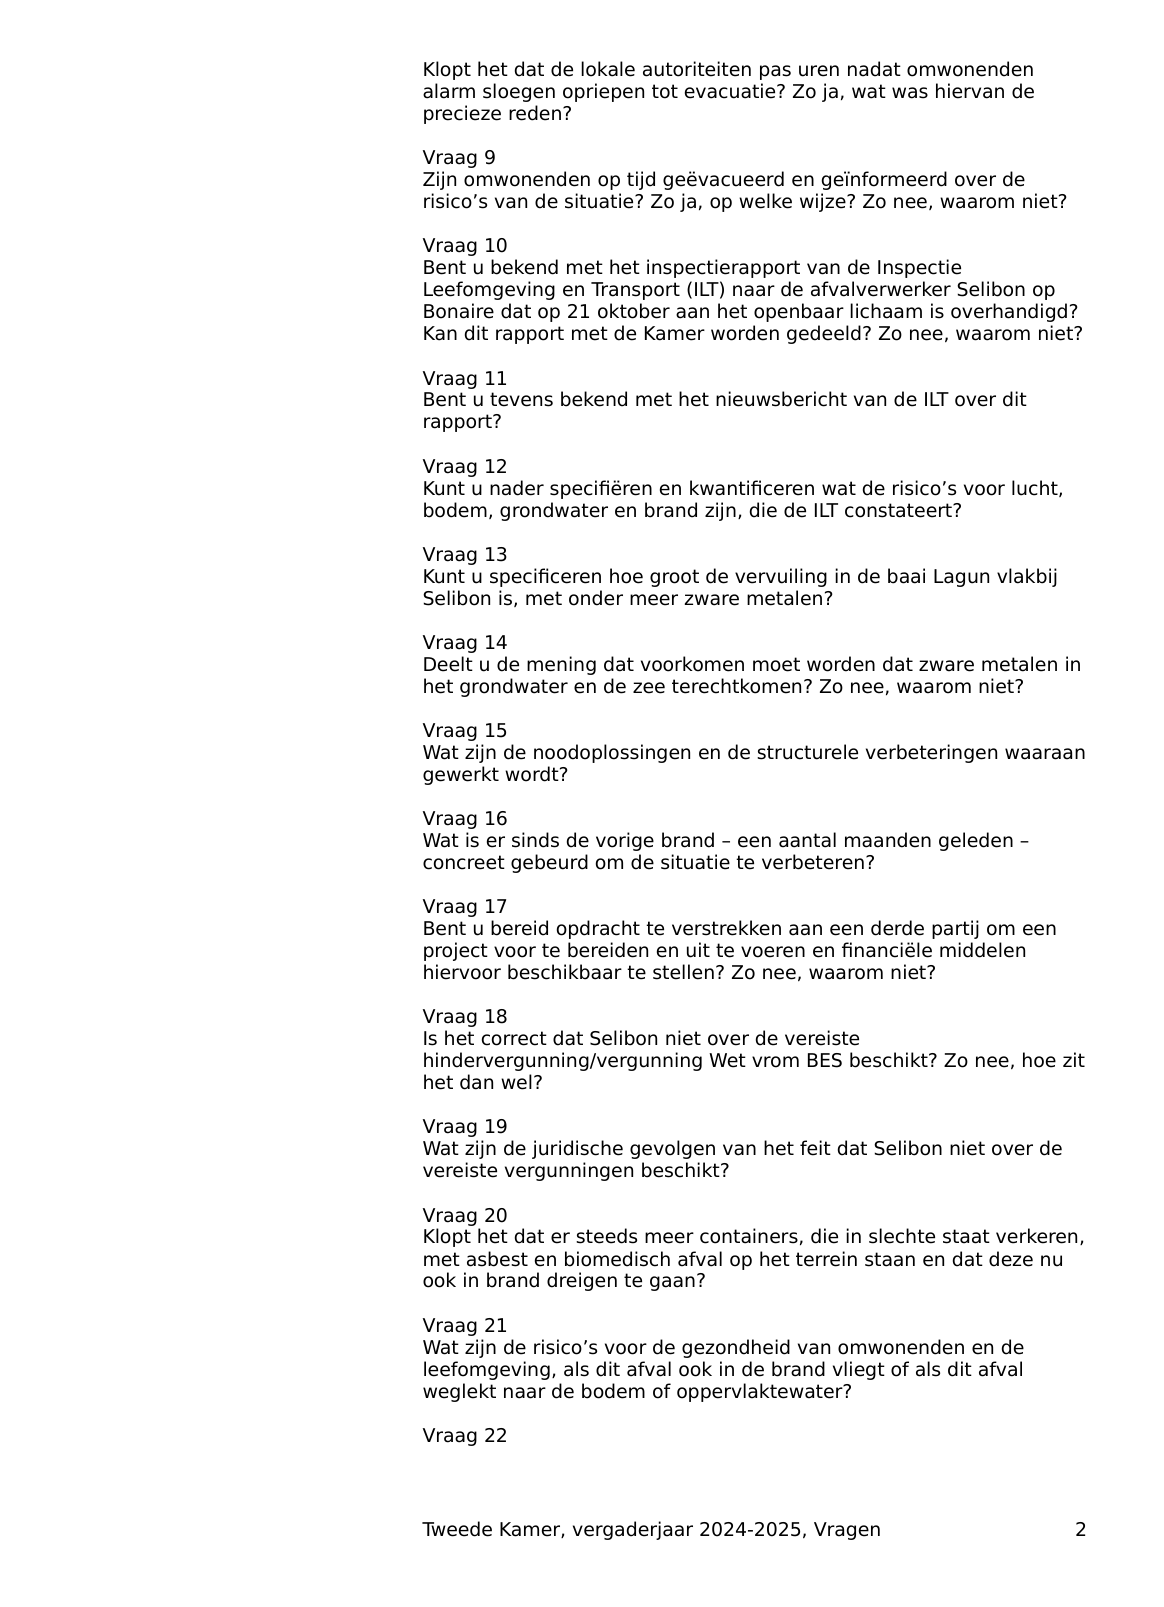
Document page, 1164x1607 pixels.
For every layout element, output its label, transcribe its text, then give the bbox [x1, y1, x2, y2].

text Vraag 21 [422, 1314, 1087, 1337]
text Vraag 17 [422, 896, 1087, 918]
text Klopt het dat er steeds meer containers, die in slechte staat verkeren, met asbest en biomedisch afval op het terrein staan en dat deze nu ook in brand dreigen te gaan? [422, 1226, 1087, 1292]
text Vraag 10 [422, 235, 1087, 257]
text Klopt het dat de lokale autoriteiten pas uren nadat omwonenden alarm sloegen opriepen tot evacuatie? Zo ja, wat was hiervan de precieze reden? [422, 59, 1087, 125]
text Is het correct dat Selibon niet over de vereiste hindervergunning/vergunning Wet vrom BES beschikt? Zo nee, hoe zit het dan wel? [422, 1028, 1087, 1094]
text Bent u bekend met het inspectierapport van de Inspectie Leefomgeving en Transport (ILT) naar de afvalverwerker Selibon op Bonaire dat op 21 oktober aan het openbaar lichaam is overhandigd? Kan dit rapport met de Kamer worden gedeeld? Zo nee, waarom niet? [422, 257, 1087, 345]
text Wat zijn de juridische gevolgen van het feit dat Selibon niet over de vereiste vergunningen beschikt? [422, 1138, 1087, 1182]
text Vraag 18 [422, 1006, 1087, 1028]
text Vraag 12 [422, 456, 1087, 477]
text Vraag 20 [422, 1204, 1087, 1226]
text Wat zijn de noodoplossingen en de structurele verbeteringen waaraan gewerkt wordt? [422, 742, 1087, 786]
text Bent u tevens bekend met het nieuwsbericht van de ILT over dit rapport? [422, 389, 1087, 433]
text Bent u bereid opdracht te verstrekken aan een derde partij om een project voor te bereiden en uit te voeren en financiële middelen hiervoor beschikbaar te stellen? Zo nee, waarom niet? [422, 918, 1087, 984]
text Vraag 19 [422, 1116, 1087, 1138]
text Vraag 13 [422, 544, 1087, 566]
text Vraag 16 [422, 808, 1087, 830]
text Kunt u specificeren hoe groot de vervuiling in de baai Lagun vlakbij Selibon is, met onder meer zware metalen? [422, 566, 1087, 609]
text Wat is er sinds de vorige brand – een aantal maanden geleden – concreet gebeurd om de situatie te verbeteren? [422, 830, 1087, 874]
text Vraag 11 [422, 367, 1087, 389]
text Vraag 15 [422, 720, 1087, 742]
text Deelt u de mening dat voorkomen moet worden dat zware metalen in het grondwater en de zee terechtkomen? Zo nee, waarom niet? [422, 654, 1087, 698]
text Zijn omwonenden op tijd geëvacueerd en geïnformeerd over de risico’s van de situatie? Zo ja, op welke wijze? Zo nee, waarom niet? [422, 169, 1087, 213]
text Wat zijn de risico’s voor de gezondheid van omwonenden en de leefomgeving, als dit afval ook in de brand vliegt of als dit afval weglekt naar de bodem of oppervlaktewater? [422, 1337, 1087, 1402]
text Vraag 22 [422, 1425, 1087, 1447]
text Vraag 14 [422, 632, 1087, 654]
text Vraag 9 [422, 147, 1087, 169]
text Kunt u nader specifiëren en kwantificeren wat de risico’s voor lucht, bodem, grondwater en brand zijn, die de ILT constateert? [422, 477, 1087, 521]
